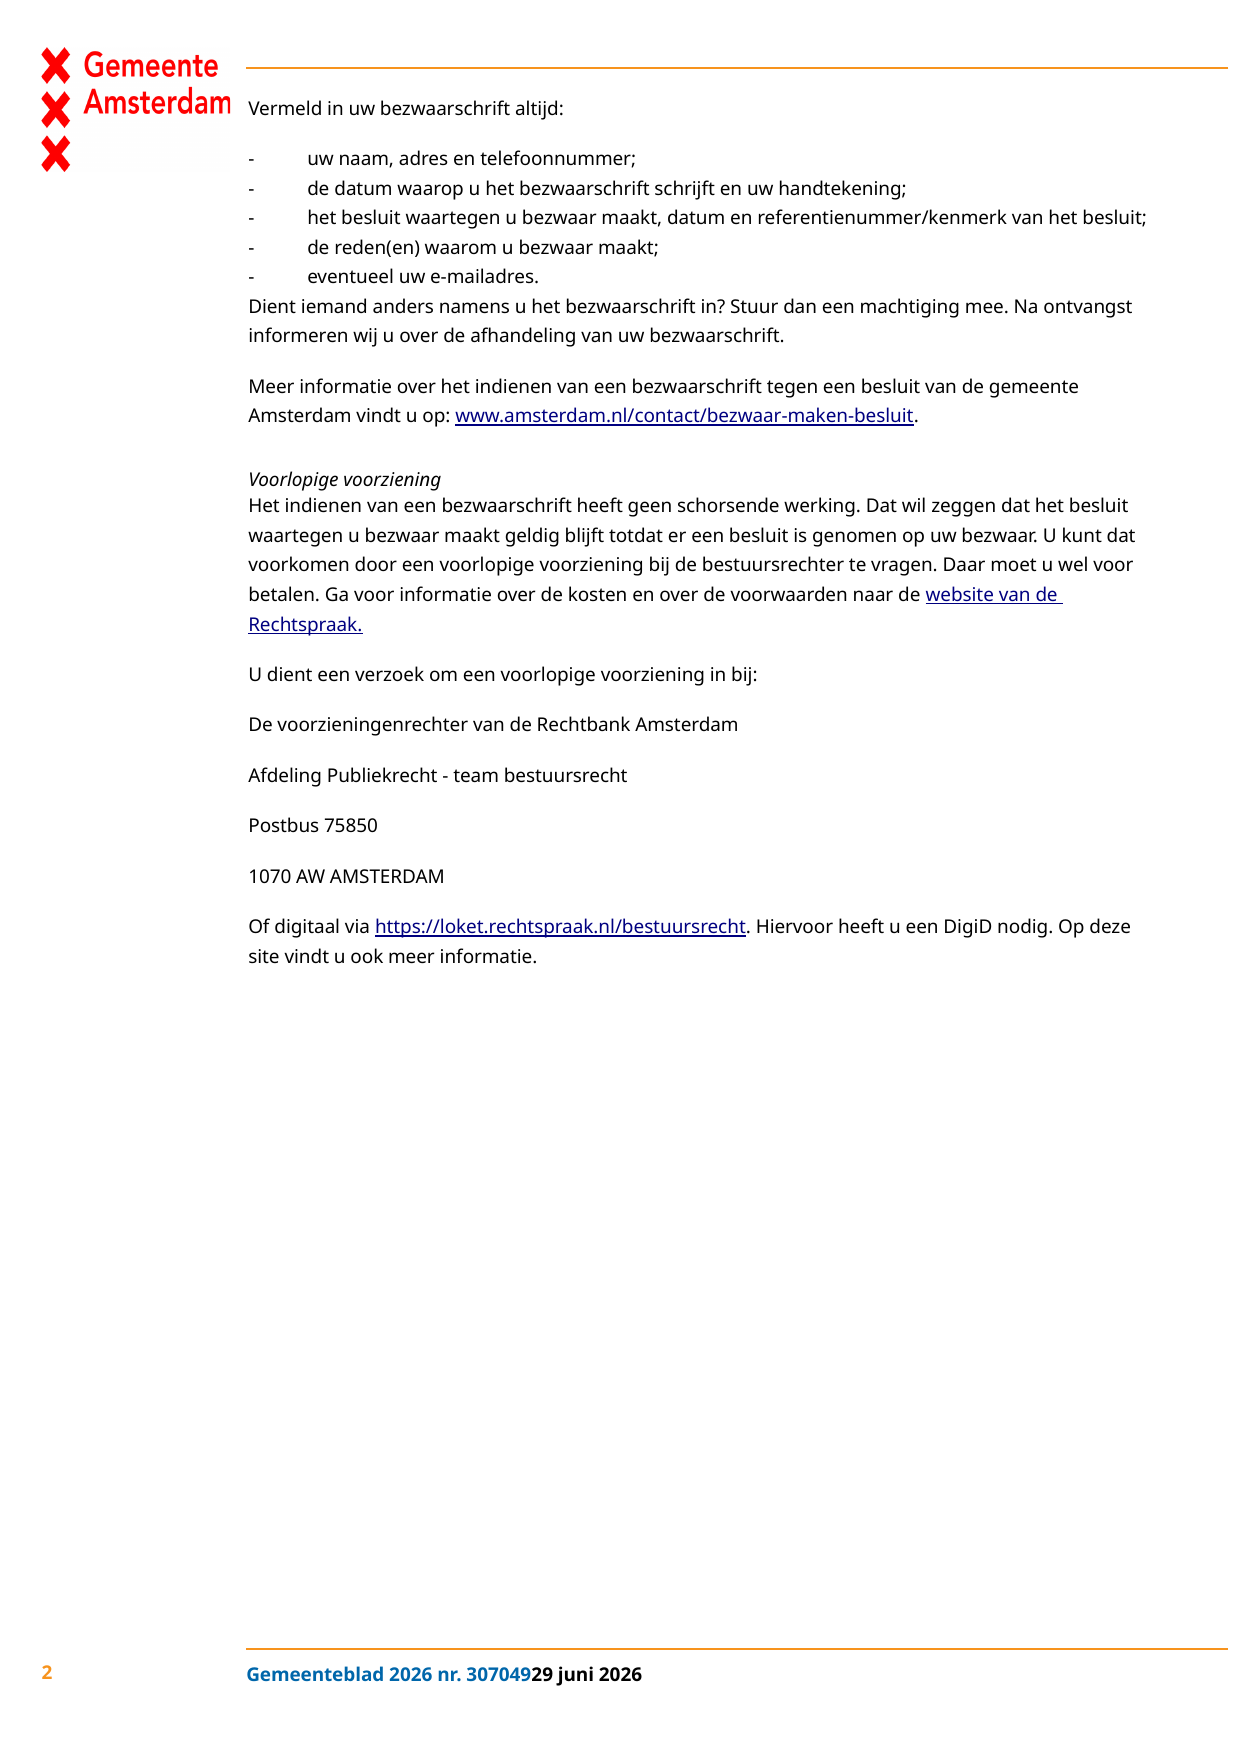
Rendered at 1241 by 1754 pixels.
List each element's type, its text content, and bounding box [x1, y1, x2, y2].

list uw naam, adres en telefoonnummer; [248, 145, 1152, 171]
list eventueel uw e-mailadres. [248, 263, 1152, 289]
text Voorlopige voorziening [248, 467, 1152, 492]
list de datum waarop u het bezwaarschrift schrijft en uw handtekening; [248, 175, 1152, 201]
list de reden(en) waarom u bezwaar maakt; [248, 234, 1152, 260]
text Dient iemand anders namens u het bezwaarschrift in? Stuur dan een machtiging mee. Na ontvangst informeren wij u over de afhandeling van uw bezwaarschrift. [248, 293, 1152, 348]
picture [41, 47, 231, 172]
list het besluit waartegen u bezwaar maakt, datum en referentienummer/kenmerk van het besluit; [248, 204, 1152, 230]
text Vermeld in uw bezwaarschrift altijd: [248, 95, 1152, 121]
text Meer informatie over het indienen van een bezwaarschrift tegen een besluit van de gemeente Amsterdam vindt u op: www.amsterdam.nl/contact/bezwaar-maken-besluit. [248, 373, 1152, 428]
text 1070 AW AMSTERDAM [248, 863, 1152, 888]
text Het indienen van een bezwaarschrift heeft geen schorsende werking. Dat wil zeggen dat het besluit waartegen u bezwaar maakt geldig blijft totdat er een besluit is genomen op uw bezwaar. U kunt dat voorkomen door een voorlopige voorziening bij de bestuursrechter te vragen. Daar moet u wel voor betalen. Ga voor informatie over de kosten en over de voorwaarden naar de website van de Rechtspraak. [248, 492, 1152, 636]
text Afdeling Publiekrecht - team bestuursrecht [248, 762, 1152, 788]
text Of digitaal via https://loket.rechtspraak.nl/bestuursrecht. Hiervoor heeft u een DigiD nodig. Op deze site vindt u ook meer informatie. [248, 913, 1152, 968]
text De voorzieningenrechter van de Rechtbank Amsterdam [248, 712, 1152, 737]
text Postbus 75850 [248, 812, 1152, 838]
text U dient een verzoek om een voorlopige voorziening in bij: [248, 661, 1152, 687]
